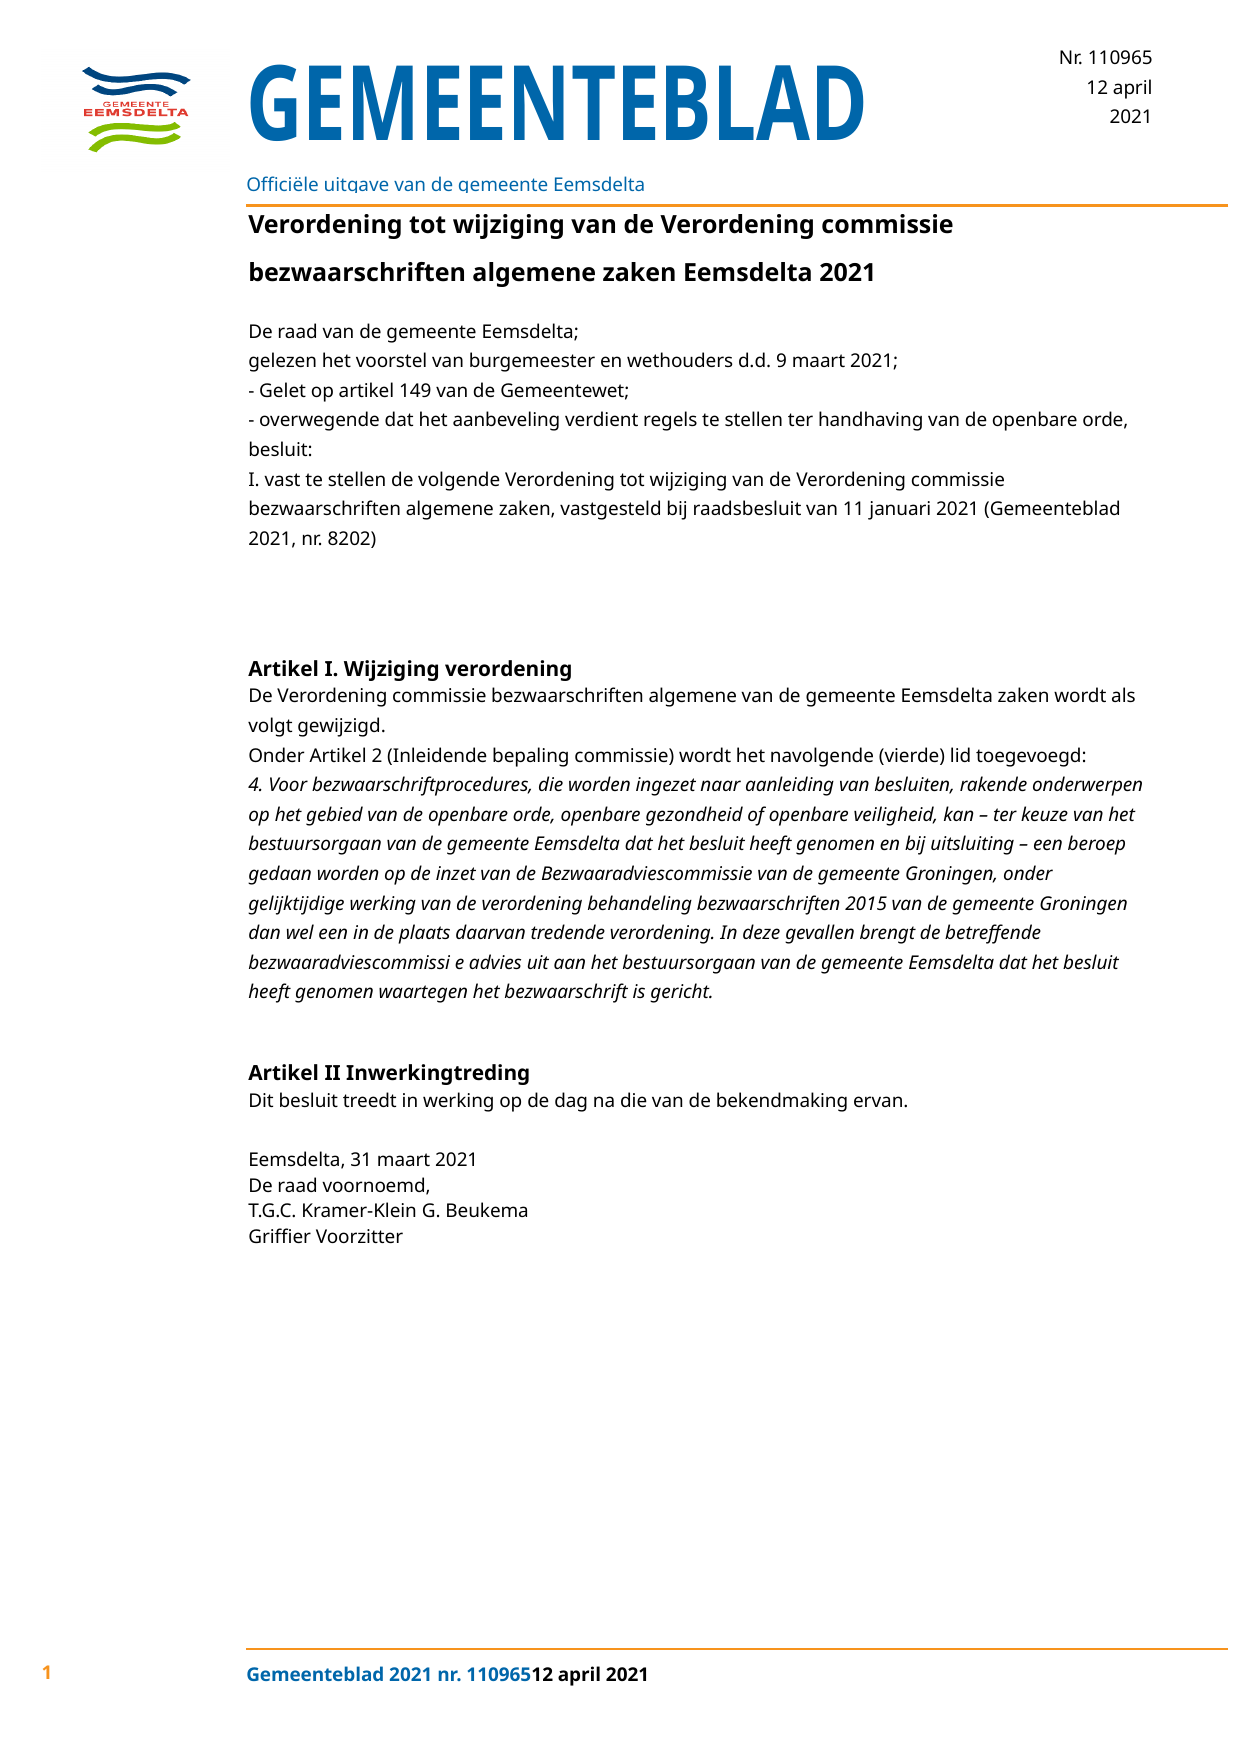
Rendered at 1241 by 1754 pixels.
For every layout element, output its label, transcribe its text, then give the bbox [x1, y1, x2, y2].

text besluit: [248, 436, 1152, 462]
text Dit besluit treedt in werking op de dag na die van de bekendmaking ervan. [248, 1087, 1152, 1113]
text I. vast te stellen de volgende Verordening tot wijziging van de Verordening commissie bezwaarschriften algemene zaken, vastgesteld bij raadsbesluit van 11 januari 2021 (Gemeenteblad 2021, nr. 8202) [248, 466, 1152, 551]
text T.G.C. Kramer-Klein G. Beukema [248, 1198, 1152, 1223]
text Artikel I. Wijziging verordening [248, 654, 1152, 683]
text Onder Artikel 2 (Inleidende bepaling commissie) wordt het navolgende (vierde) lid toegevoegd: [248, 742, 1152, 768]
text Artikel II Inwerkingtreding [248, 1058, 1152, 1087]
text gelezen het voorstel van burgemeester en wethouders d.d. 9 maart 2021; [248, 347, 1152, 373]
text Griffier Voorzitter [248, 1223, 1152, 1249]
picture [41, 47, 231, 172]
text - Gelet op artikel 149 van de Gemeentewet; [248, 377, 1152, 403]
text - overwegende dat het aanbeveling verdient regels te stellen ter handhaving van de openbare orde, [248, 407, 1152, 432]
text De raad van de gemeente Eemsdelta; [248, 318, 1152, 344]
text Eemsdelta, 31 maart 2021 [248, 1146, 1152, 1172]
text 4. Voor bezwaarschriftprocedures, die worden ingezet naar aanleiding van besluiten, rakende onderwerpen op het gebied van de openbare orde, openbare gezondheid of openbare veiligheid, kan – ter keuze van het bestuursorgaan van de gemeente Eemsdelta dat het besluit heeft genomen en bij uitsluiting – een beroep gedaan worden op de inzet van de Bezwaaradviescommissie van de gemeente Groningen, onder gelijktijdige werking van de verordening behandeling bezwaarschriften 2015 van de gemeente Groningen dan wel een in de plaats daarvan tredende verordening. In deze gevallen brengt de betreffende bezwaaradviescommissi e advies uit aan het bestuursorgaan van de gemeente Eemsdelta dat het besluit heeft genomen waartegen het bezwaarschrift is gericht. [248, 771, 1152, 1004]
text Verordening tot wijziging van de Verordening commissie bezwaarschriften algemene zaken Eemsdelta 2021 [248, 207, 1152, 288]
text De Verordening commissie bezwaarschriften algemene van de gemeente Eemsdelta zaken wordt als volgt gewijzigd. [248, 683, 1152, 738]
text De raad voornoemd, [248, 1172, 1152, 1198]
